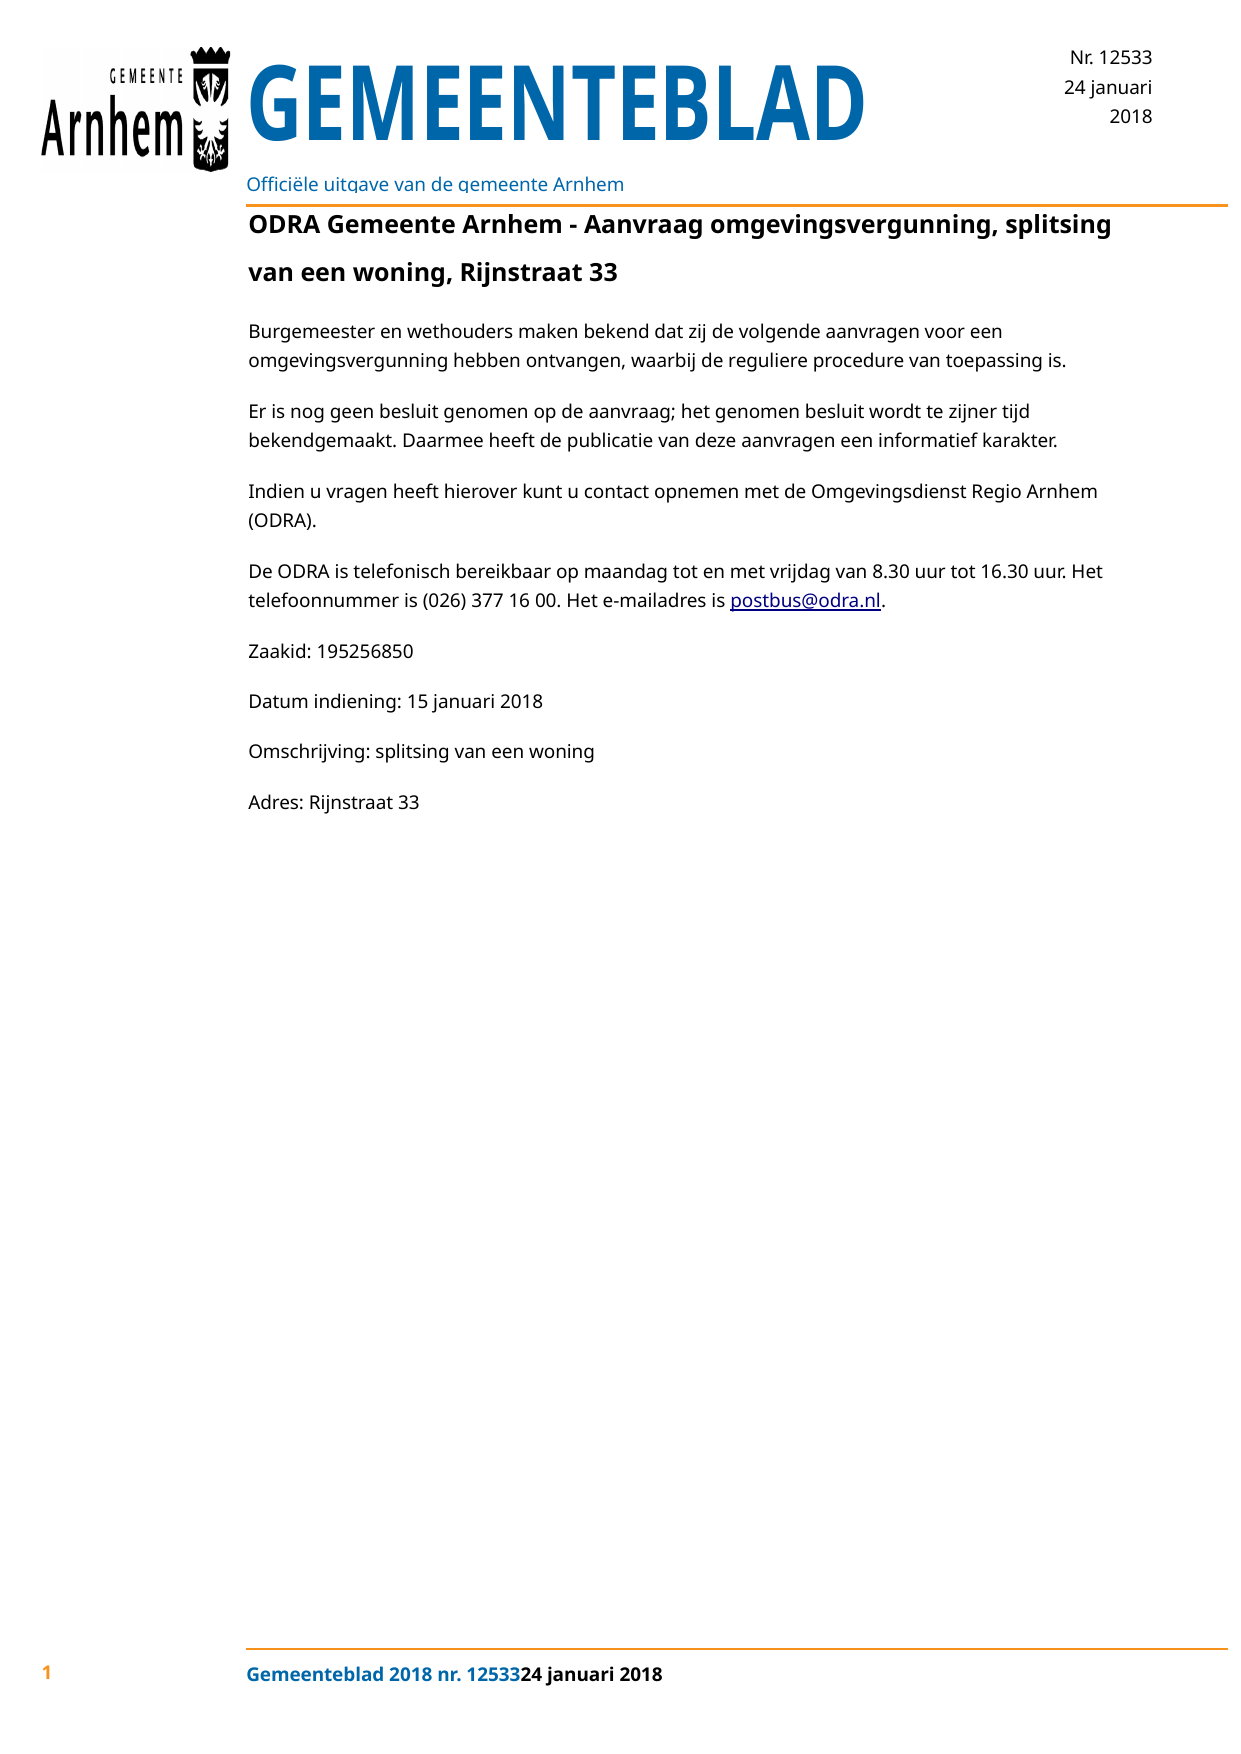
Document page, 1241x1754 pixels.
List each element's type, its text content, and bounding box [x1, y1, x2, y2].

text De ODRA is telefonisch bereikbaar op maandag tot en met vrijdag van 8.30 uur tot 16.30 uur. Het telefoonnummer is (026) 377 16 00. Het e-mailadres is postbus@odra.nl. [248, 558, 1152, 613]
text Omschrijving: splitsing van een woning [248, 739, 1152, 764]
text Burgemeester en wethouders maken bekend dat zij de volgende aanvragen voor een omgevingsvergunning hebben ontvangen, waarbij de reguliere procedure van toepassing is. [248, 318, 1152, 373]
text Indien u vragen heeft hierover kunt u contact opnemen met de Omgevingsdienst Regio Arnhem (ODRA). [248, 478, 1152, 533]
text Datum indiening: 15 januari 2018 [248, 688, 1152, 714]
text Zaakid: 195256850 [248, 638, 1152, 664]
picture [41, 47, 231, 172]
text ODRA Gemeente Arnhem - Aanvraag omgevingsvergunning, splitsing van een woning, Rijnstraat 33 [248, 207, 1152, 288]
text Er is nog geen besluit genomen op de aanvraag; het genomen besluit wordt te zijner tijd bekendgemaakt. Daarmee heeft de publicatie van deze aanvragen een informatief karakter. [248, 398, 1152, 453]
text Adres: Rijnstraat 33 [248, 789, 1152, 815]
